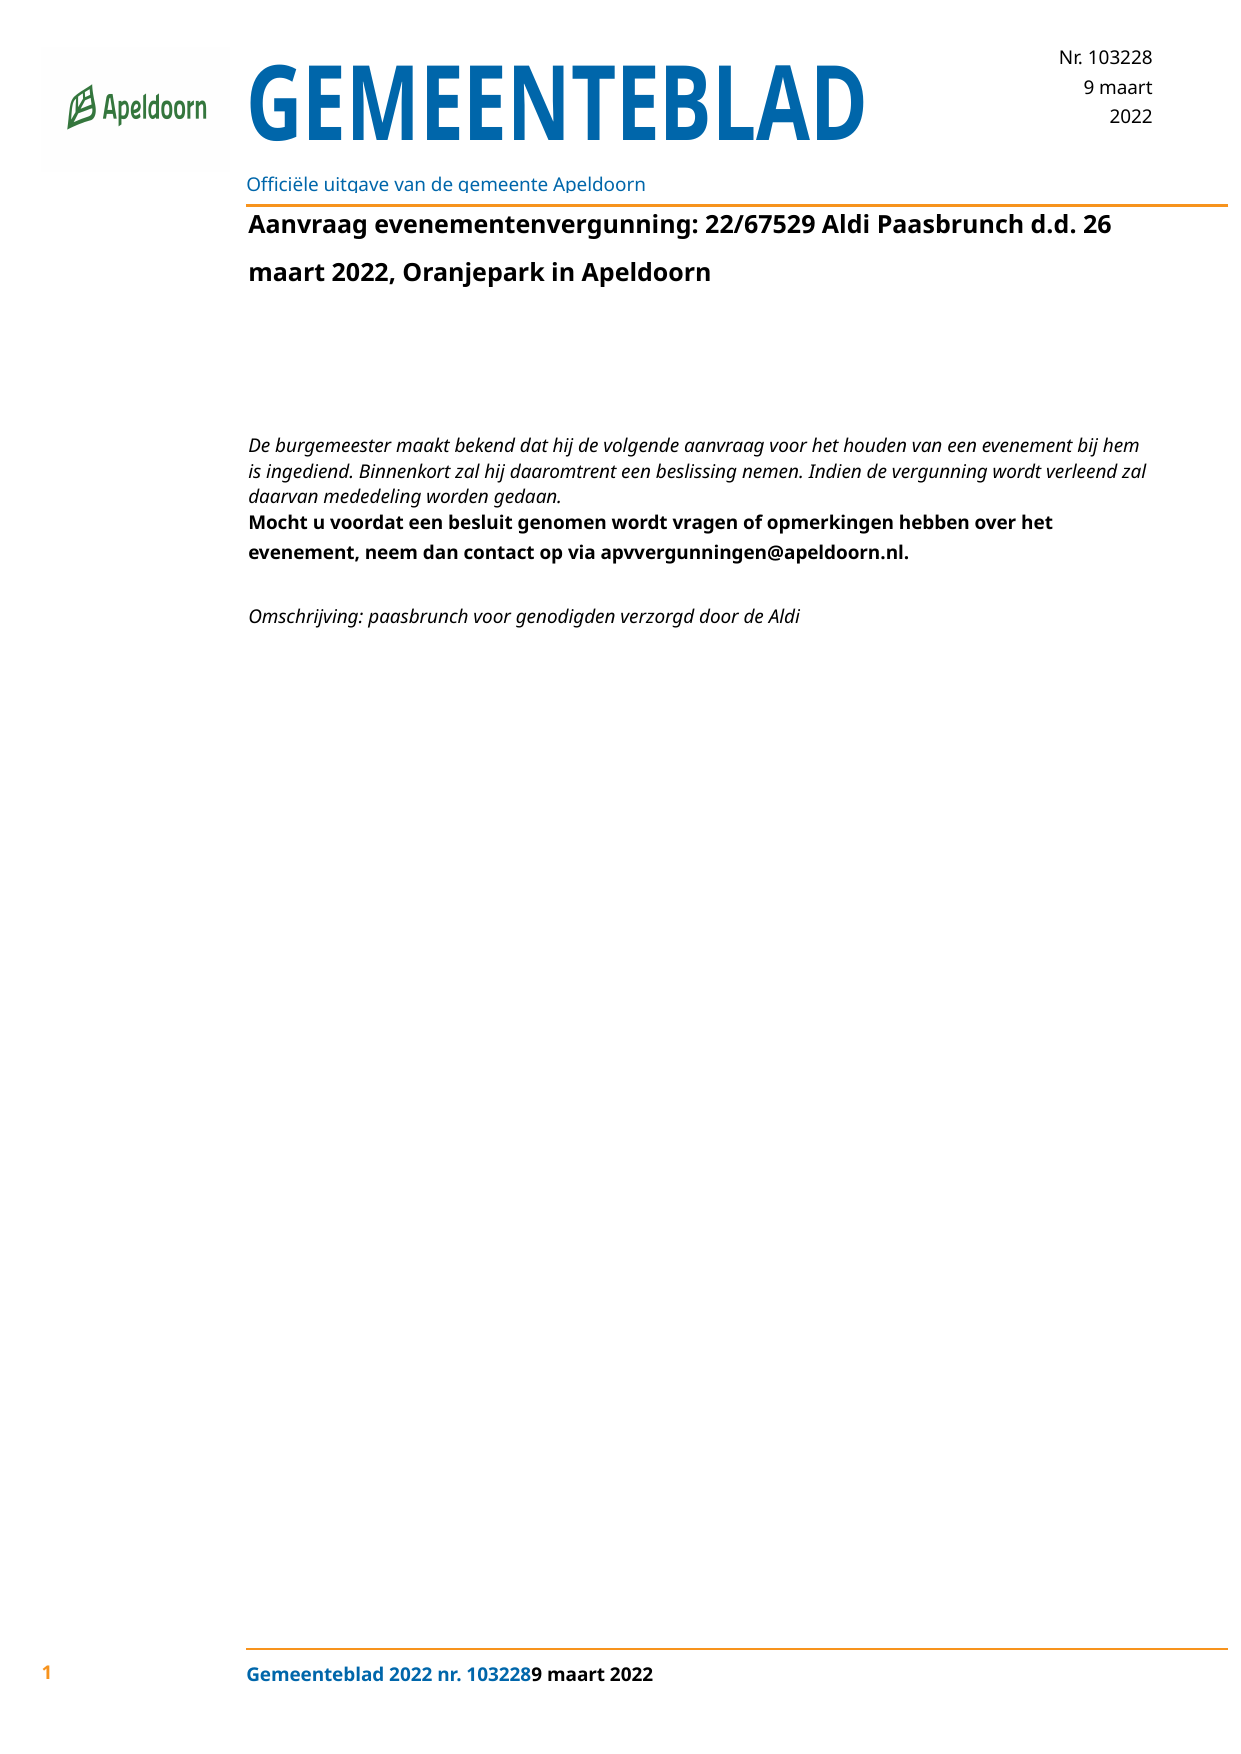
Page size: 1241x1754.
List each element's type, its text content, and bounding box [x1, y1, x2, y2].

text De burgemeester maakt bekend dat hij de volgende aanvraag voor het houden van een evenement bij hem is ingediend. Binnenkort zal hij daaromtrent een beslissing nemen. Indien de vergunning wordt verleend zal daarvan mededeling worden gedaan. [248, 432, 1152, 509]
text Aanvraag evenementenvergunning: 22/67529 Aldi Paasbrunch d.d. 26 maart 2022, Oranjepark in Apeldoorn [248, 207, 1152, 288]
text Mocht u voordat een besluit genomen wordt vragen of opmerkingen hebben over het evenement, neem dan contact op via apvvergunningen@apeldoorn.nl. [248, 509, 1152, 565]
text Omschrijving: paasbrunch voor genodigden verzorgd door de Aldi [248, 603, 1152, 629]
picture [41, 47, 231, 172]
